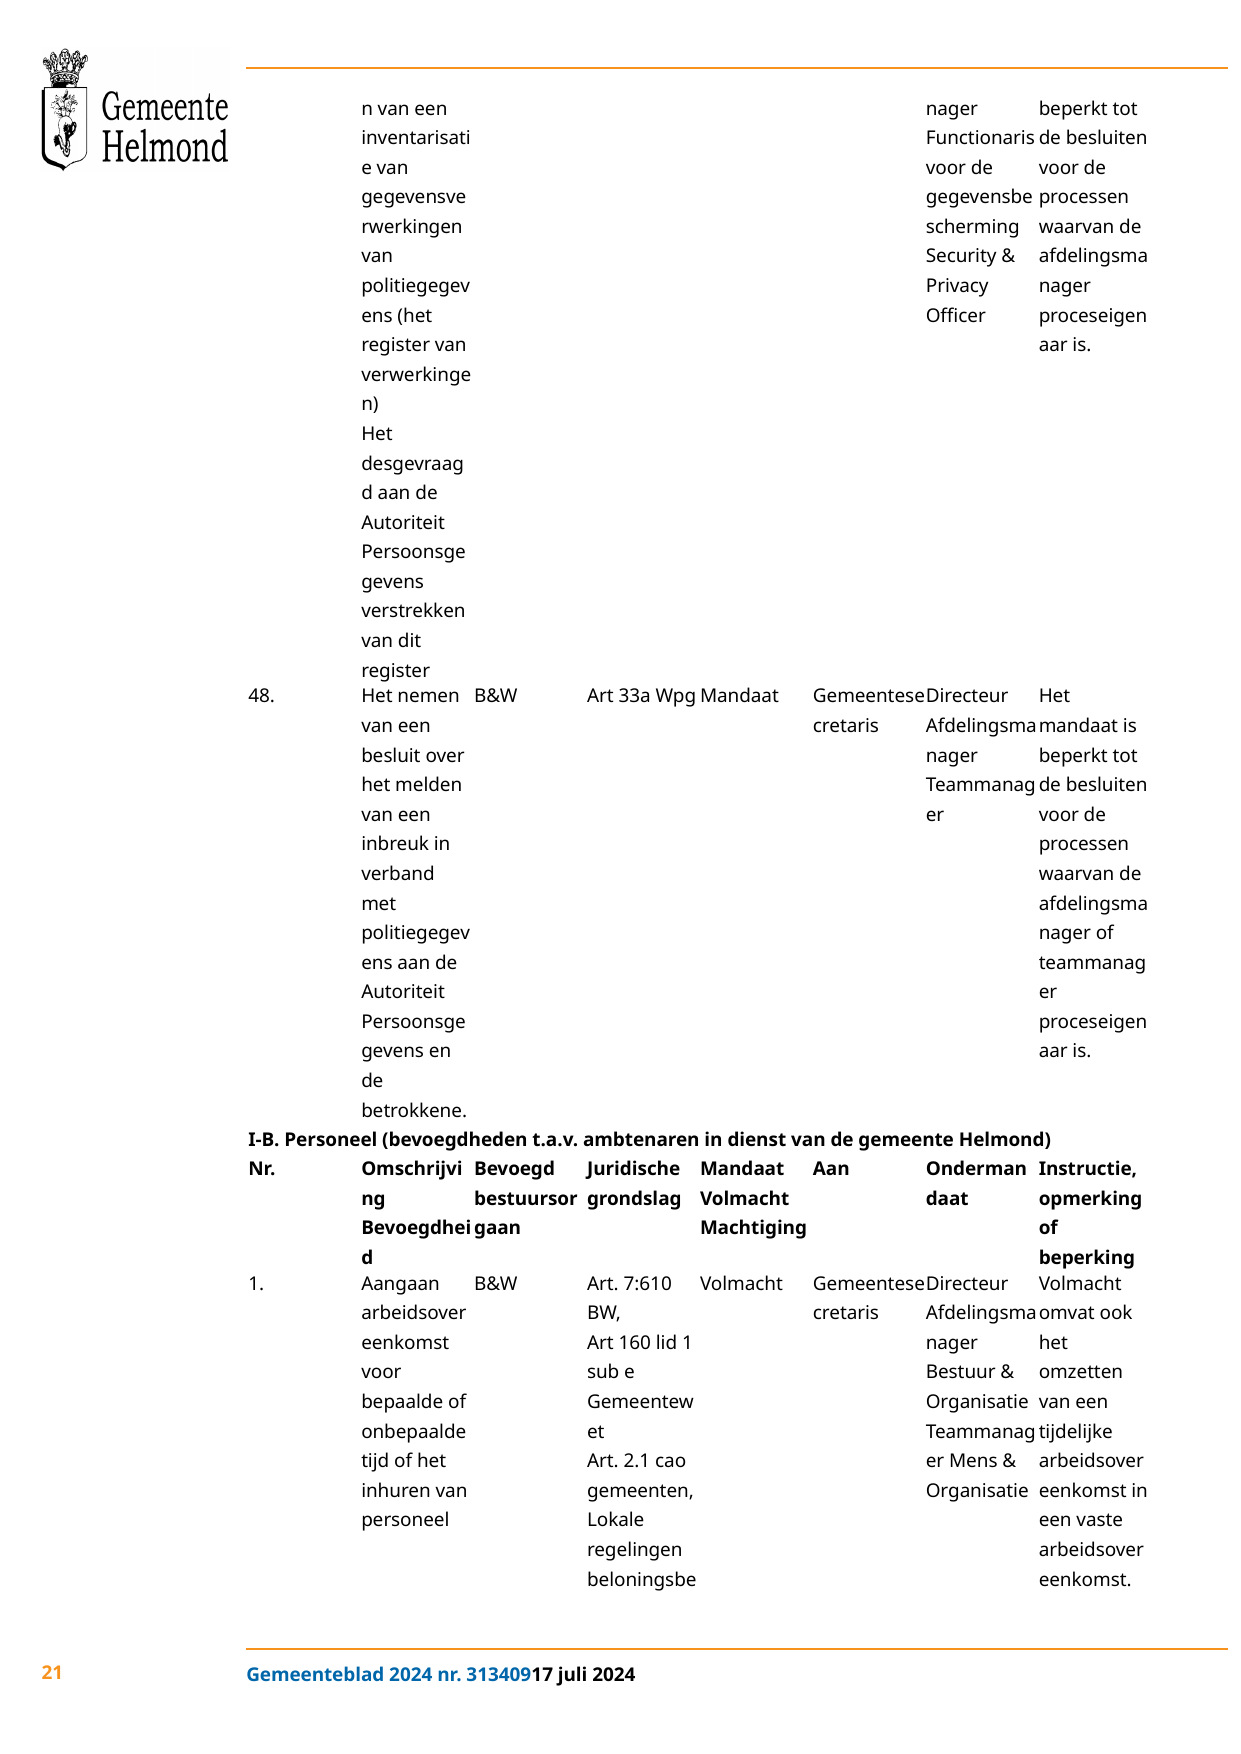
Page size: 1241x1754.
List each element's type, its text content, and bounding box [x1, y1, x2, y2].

table_cell beperkt tot de besluiten voor de processen waarvan de afdelingsmanager proceseigenaar is. [1039, 95, 1152, 683]
table_cell Art 33a Wpg [587, 683, 700, 1122]
table_cell Directeur Afdelingsmanager Bestuur & Organisatie Teammanager Mens & Organisatie [926, 1270, 1038, 1591]
table_cell Het mandaat is beperkt tot de besluiten voor de processen waarvan de afdelingsmanager of teammanager proceseigenaar is. [1039, 683, 1152, 1122]
table_cell [587, 95, 700, 683]
table_header Instructie, opmerking of beperking [1039, 1155, 1152, 1270]
table_cell Mandaat [700, 683, 813, 1122]
text I-B. Personeel (bevoegdheden t.a.v. ambtenaren in dienst van de gemeente Helmond) [248, 1126, 1152, 1151]
table_cell nager Functionaris voor de gegevensbescherming Security & Privacy Officer [926, 95, 1038, 683]
table_cell 1. [248, 1270, 361, 1591]
table_cell Volmacht omvat ook het omzetten van een tijdelijke arbeidsovereenkomst in een vaste arbeidsovereenkomst. [1039, 1270, 1152, 1591]
table_cell B&W [474, 683, 587, 1122]
table_cell [474, 95, 587, 683]
table_cell 48. [248, 683, 361, 1122]
table_cell [700, 95, 813, 683]
table_cell [813, 95, 926, 683]
table_header Aan [813, 1155, 926, 1270]
table_header Ondermandaat [926, 1155, 1038, 1270]
table_cell Volmacht [700, 1270, 813, 1591]
table_cell Het nemen van een besluit over het melden van een inbreuk in verband met politiegegevens aan de Autoriteit Persoonsgegevens en de betrokkene. [361, 683, 474, 1122]
table_cell [248, 95, 361, 683]
table_cell Art. 7:610 BW, Art 160 lid 1 sub e Gemeentewet Art. 2.1 cao gemeenten, Lokale regelingen beloningsbe [587, 1270, 700, 1591]
table_header Omschrijving Bevoegdheid [361, 1155, 474, 1270]
table_cell B&W [474, 1270, 587, 1591]
table_cell Directeur Afdelingsmanager Teammanager [926, 683, 1038, 1122]
table_header Juridische grondslag [587, 1155, 700, 1270]
picture [41, 47, 231, 172]
table_cell Gemeentesecretaris [813, 683, 926, 1122]
table_cell Aangaan arbeidsovereenkomst voor bepaalde of onbepaalde tijd of het inhuren van personeel [361, 1270, 474, 1591]
table_header Mandaat Volmacht Machtiging [700, 1155, 813, 1270]
table_cell n van een inventarisatie van gegevensverwerkingen van politiegegevens (het register van verwerkingen) Het desgevraagd aan de Autoriteit Persoonsgegevens verstrekken van dit register [361, 95, 474, 683]
table_cell Gemeentesecretaris [813, 1270, 926, 1591]
table_header Nr. [248, 1155, 361, 1270]
table_header Bevoegd bestuursorgaan [474, 1155, 587, 1270]
